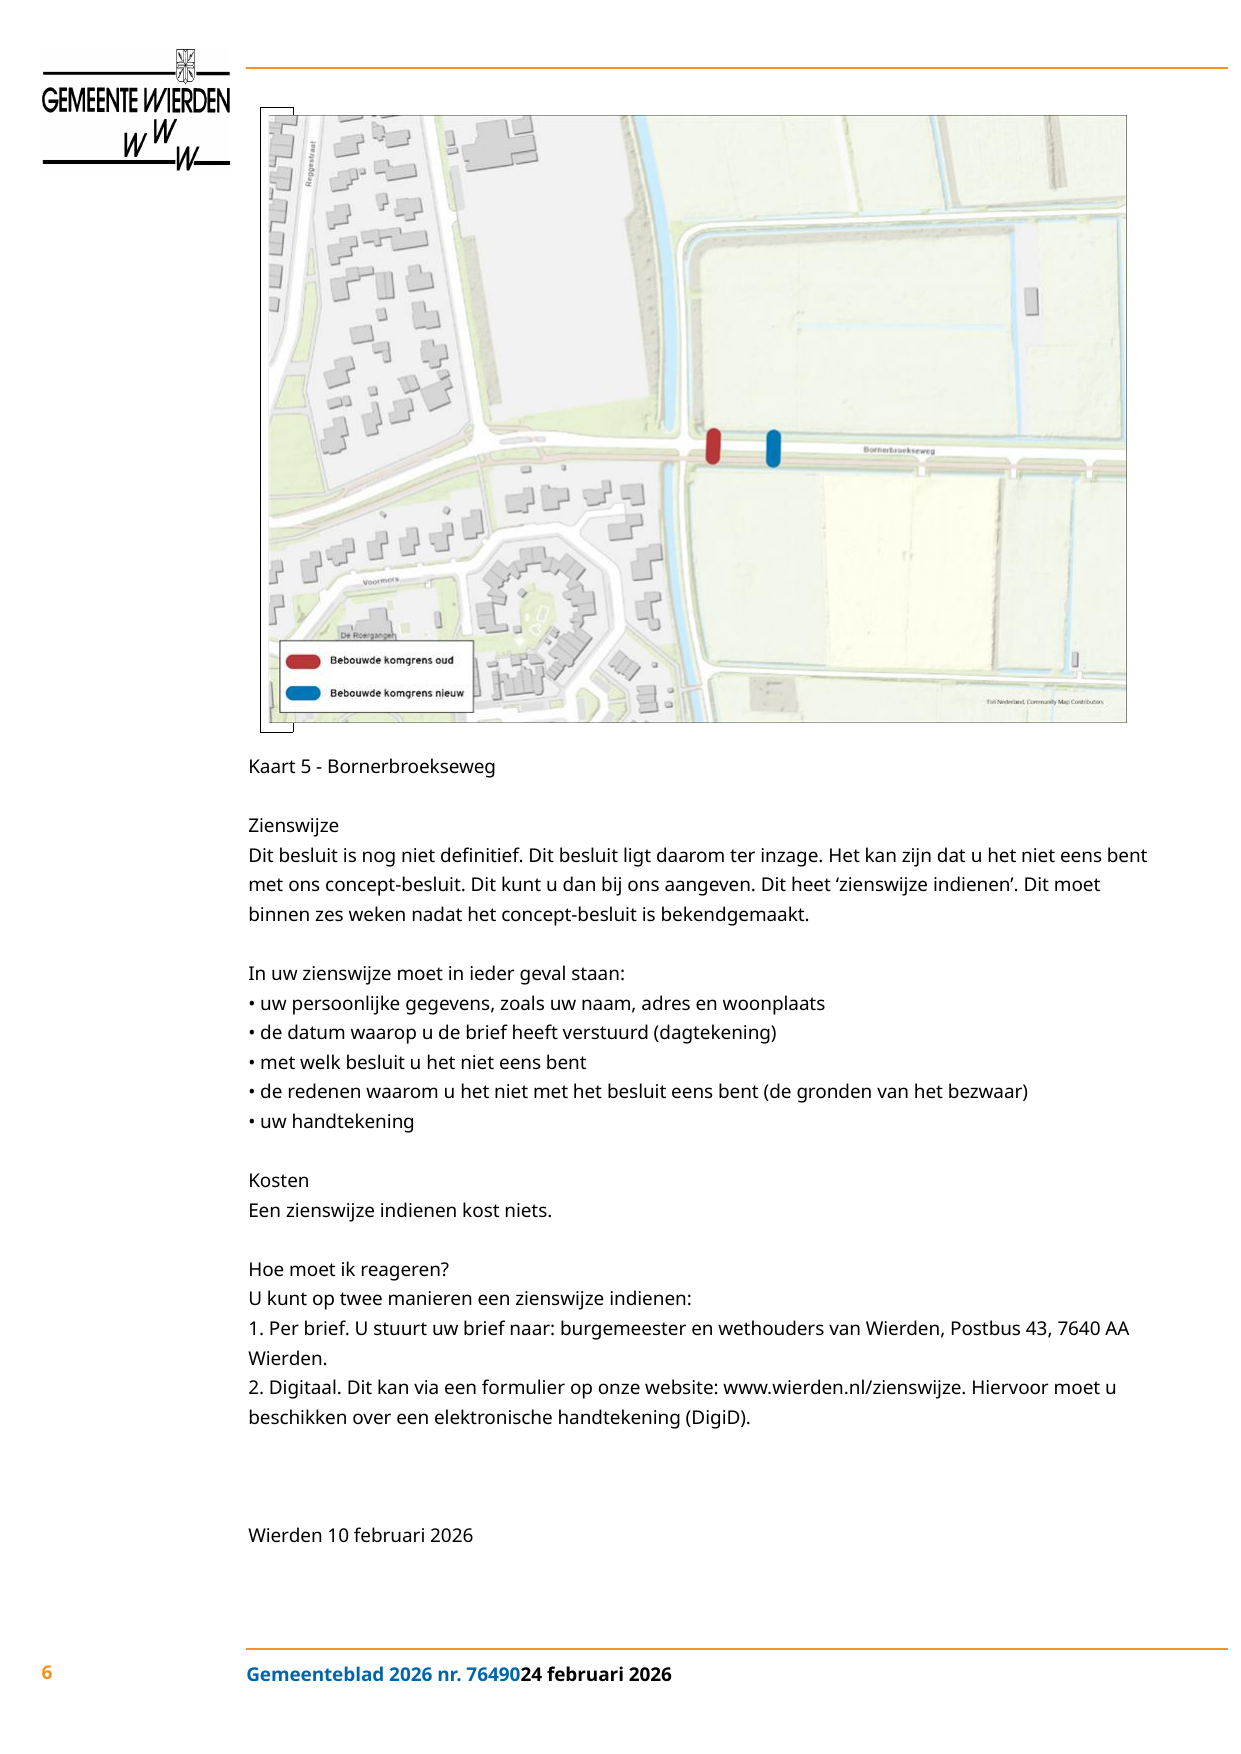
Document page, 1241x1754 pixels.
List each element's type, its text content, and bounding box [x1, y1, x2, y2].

text U kunt op twee manieren een zienswijze indienen: [248, 1286, 1152, 1311]
text 2. Digitaal. Dit kan via een formulier op onze website: www.wierden.nl/zienswijze. Hiervoor moet u beschikken over een elektronische handtekening (DigiD). [248, 1374, 1152, 1429]
text • uw persoonlijke gegevens, zoals uw naam, adres en woonplaats [248, 990, 1152, 1015]
text Een zienswijze indienen kost niets. [248, 1197, 1152, 1222]
text Kosten [248, 1167, 1152, 1193]
text Hoe moet ik reageren? [248, 1256, 1152, 1282]
text • de redenen waarom u het niet met het besluit eens bent (de gronden van het bezwaar) [248, 1078, 1152, 1104]
picture [41, 47, 231, 172]
text Wierden 10 februari 2026 [248, 1522, 1152, 1548]
text 1. Per brief. U stuurt uw brief naar: burgemeester en wethouders van Wierden, Postbus 43, 7640 AA Wierden. [248, 1315, 1152, 1370]
text Zienswijze [248, 812, 1152, 838]
text • met welk besluit u het niet eens bent [248, 1049, 1152, 1074]
picture [268, 115, 1127, 723]
text • uw handtekening [248, 1108, 1152, 1134]
text • de datum waarop u de brief heeft verstuurd (dagtekening) [248, 1019, 1152, 1045]
text Dit besluit is nog niet definitief. Dit besluit ligt daarom ter inzage. Het kan zijn dat u het niet eens bent met ons concept-besluit. Dit kunt u dan bij ons aangeven. Dit heet ‘zienswijze indienen’. Dit moet binnen zes weken nadat het concept-besluit is bekendgemaakt. [248, 842, 1152, 927]
text In uw zienswijze moet in ieder geval staan: [248, 960, 1152, 986]
text Kaart 5 - Bornerbroekseweg [248, 753, 1152, 779]
